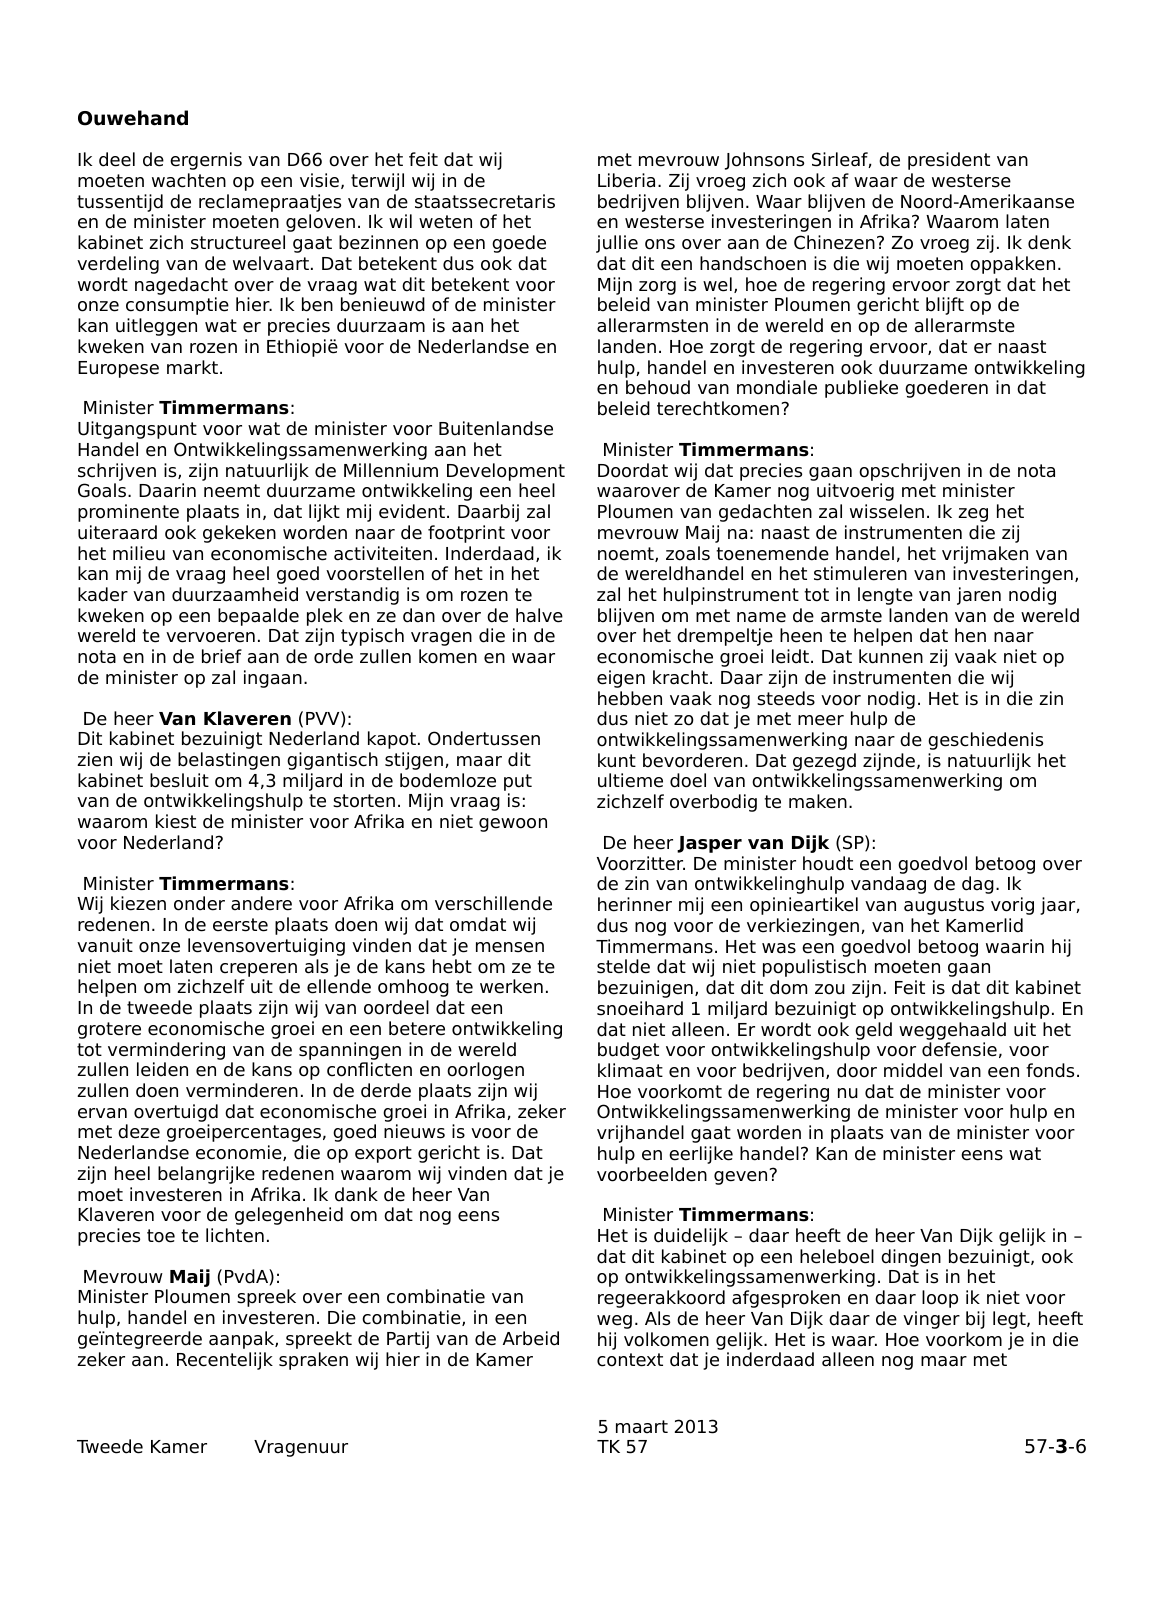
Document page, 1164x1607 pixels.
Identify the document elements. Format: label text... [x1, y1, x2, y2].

text Minister Timmermans: [77, 398, 567, 419]
text Mevrouw Maij (PvdA): [77, 1267, 567, 1287]
text De heer Jasper van Dijk (SP): [596, 833, 1087, 853]
text Minister Ploumen spreek over een combinatie van hulp, handel en investeren. Die combinatie, in een geïntegreerde aanpak, spreekt de Partij van de Arbeid zeker aan. Recentelijk spraken wij hier in de Kamer [77, 1287, 567, 1370]
text Dit kabinet bezuinigt Nederland kapot. Ondertussen zien wij de belastingen gigantisch stijgen, maar dit kabinet besluit om 4,3 miljard in de bodemloze put van de ontwikkelingshulp te storten. Mijn vraag is: waarom kiest de minister voor Afrika en niet gewoon voor Nederland? [77, 729, 567, 853]
text Uitgangspunt voor wat de minister voor Buitenlandse Handel en Ontwikkelingssamenwerking aan het schrijven is, zijn natuurlijk de Millennium Development Goals. Daarin neemt duurzame ontwikkeling een heel prominente plaats in, dat lijkt mij evident. Daarbij zal uiteraard ook gekeken worden naar de footprint voor het milieu van economische activiteiten. Inderdaad, ik kan mij de vraag heel goed voorstellen of het in het kader van duurzaamheid verstandig is om rozen te kweken op een bepaalde plek en ze dan over de halve wereld te vervoeren. Dat zijn typisch vragen die in de nota en in de brief aan de orde zullen komen en waar de minister op zal ingaan. [77, 419, 567, 688]
text Het is duidelijk – daar heeft de heer Van Dijk gelijk in – dat dit kabinet op een heleboel dingen bezuinigt, ook op ontwikkelingssamenwerking. Dat is in het regeerakkoord afgesproken en daar loop ik niet voor weg. Als de heer Van Dijk daar de vinger bij legt, heeft hij volkomen gelijk. Het is waar. Hoe voorkom je in die context dat je inderdaad alleen nog maar met [596, 1226, 1087, 1371]
text Doordat wij dat precies gaan opschrijven in de nota waarover de Kamer nog uitvoerig met minister Ploumen van gedachten zal wisselen. Ik zeg het mevrouw Maij na: naast de instrumenten die zij noemt, zoals toenemende handel, het vrijmaken van de wereldhandel en het stimuleren van investeringen, zal het hulpinstrument tot in lengte van jaren nodig blijven om met name de armste landen van de wereld over het drempeltje heen te helpen dat hen naar economische groei leidt. Dat kunnen zij vaak niet op eigen kracht. Daar zijn de instrumenten die wij hebben vaak nog steeds voor nodig. Het is in die zin dus niet zo dat je met meer hulp de ontwikkelingssamenwerking naar de geschiedenis kunt bevorderen. Dat gezegd zijnde, is natuurlijk het ultieme doel van ontwikkelingssamenwerking om zichzelf overbodig te maken. [596, 460, 1087, 813]
text met mevrouw Johnsons Sirleaf, de president van Liberia. Zij vroeg zich ook af waar de westerse bedrijven blijven. Waar blijven de Noord-Amerikaanse en westerse investeringen in Afrika? Waarom laten jullie ons over aan de Chinezen? Zo vroeg zij. Ik denk dat dit een handschoen is die wij moeten oppakken. Mijn zorg is wel, hoe de regering ervoor zorgt dat het beleid van minister Ploumen gericht blijft op de allerarmsten in de wereld en op de allerarmste landen. Hoe zorgt de regering ervoor, dat er naast hulp, handel en investeren ook duurzame ontwikkeling en behoud van mondiale publieke goederen in dat beleid terechtkomen? [596, 150, 1087, 420]
text De heer Van Klaveren (PVV): [77, 708, 567, 729]
text Voorzitter. De minister houdt een goedvol betoog over de zin van ontwikkelinghulp vandaag de dag. Ik herinner mij een opinieartikel van augustus vorig jaar, dus nog voor de verkiezingen, van het Kamerlid Timmermans. Het was een goedvol betoog waarin hij stelde dat wij niet populistisch moeten gaan bezuinigen, dat dit dom zou zijn. Feit is dat dit kabinet snoeihard 1 miljard bezuinigt op ontwikkelingshulp. En dat niet alleen. Er wordt ook geld weggehaald uit het budget voor ontwikkelingshulp voor defensie, voor klimaat en voor bedrijven, door middel van een fonds. Hoe voorkomt de regering nu dat de minister voor Ontwikkelingssamenwerking de minister voor hulp en vrijhandel gaat worden in plaats van de minister voor hulp en eerlijke handel? Kan de minister eens wat voorbeelden geven? [596, 853, 1087, 1185]
text Minister Timmermans: [596, 1205, 1087, 1226]
text Minister Timmermans: [77, 873, 567, 894]
text Ik deel de ergernis van D66 over het feit dat wij moeten wachten op een visie, terwijl wij in de tussentijd de reclamepraatjes van de staatssecretaris en de minister moeten geloven. Ik wil weten of het kabinet zich structureel gaat bezinnen op een goede verdeling van de welvaart. Dat betekent dus ook dat wordt nagedacht over de vraag wat dit betekent voor onze consumptie hier. Ik ben benieuwd of de minister kan uitleggen wat er precies duurzaam is aan het kweken van rozen in Ethiopië voor de Nederlandse en Europese markt. [77, 150, 567, 378]
text Minister Timmermans: [596, 440, 1087, 460]
text Wij kiezen onder andere voor Afrika om verschillende redenen. In de eerste plaats doen wij dat omdat wij vanuit onze levensovertuiging vinden dat je mensen niet moet laten creperen als je de kans hebt om ze te helpen om zichzelf uit de ellende omhoog te werken. In de tweede plaats zijn wij van oordeel dat een grotere economische groei en een betere ontwikkeling tot vermindering van de spanningen in de wereld zullen leiden en de kans op conflicten en oorlogen zullen doen verminderen. In de derde plaats zijn wij ervan overtuigd dat economische groei in Afrika, zeker met deze groeipercentages, goed nieuws is voor de Nederlandse economie, die op export gericht is. Dat zijn heel belangrijke redenen waarom wij vinden dat je moet investeren in Afrika. Ik dank de heer Van Klaveren voor de gelegenheid om dat nog eens precies toe te lichten. [77, 894, 567, 1247]
